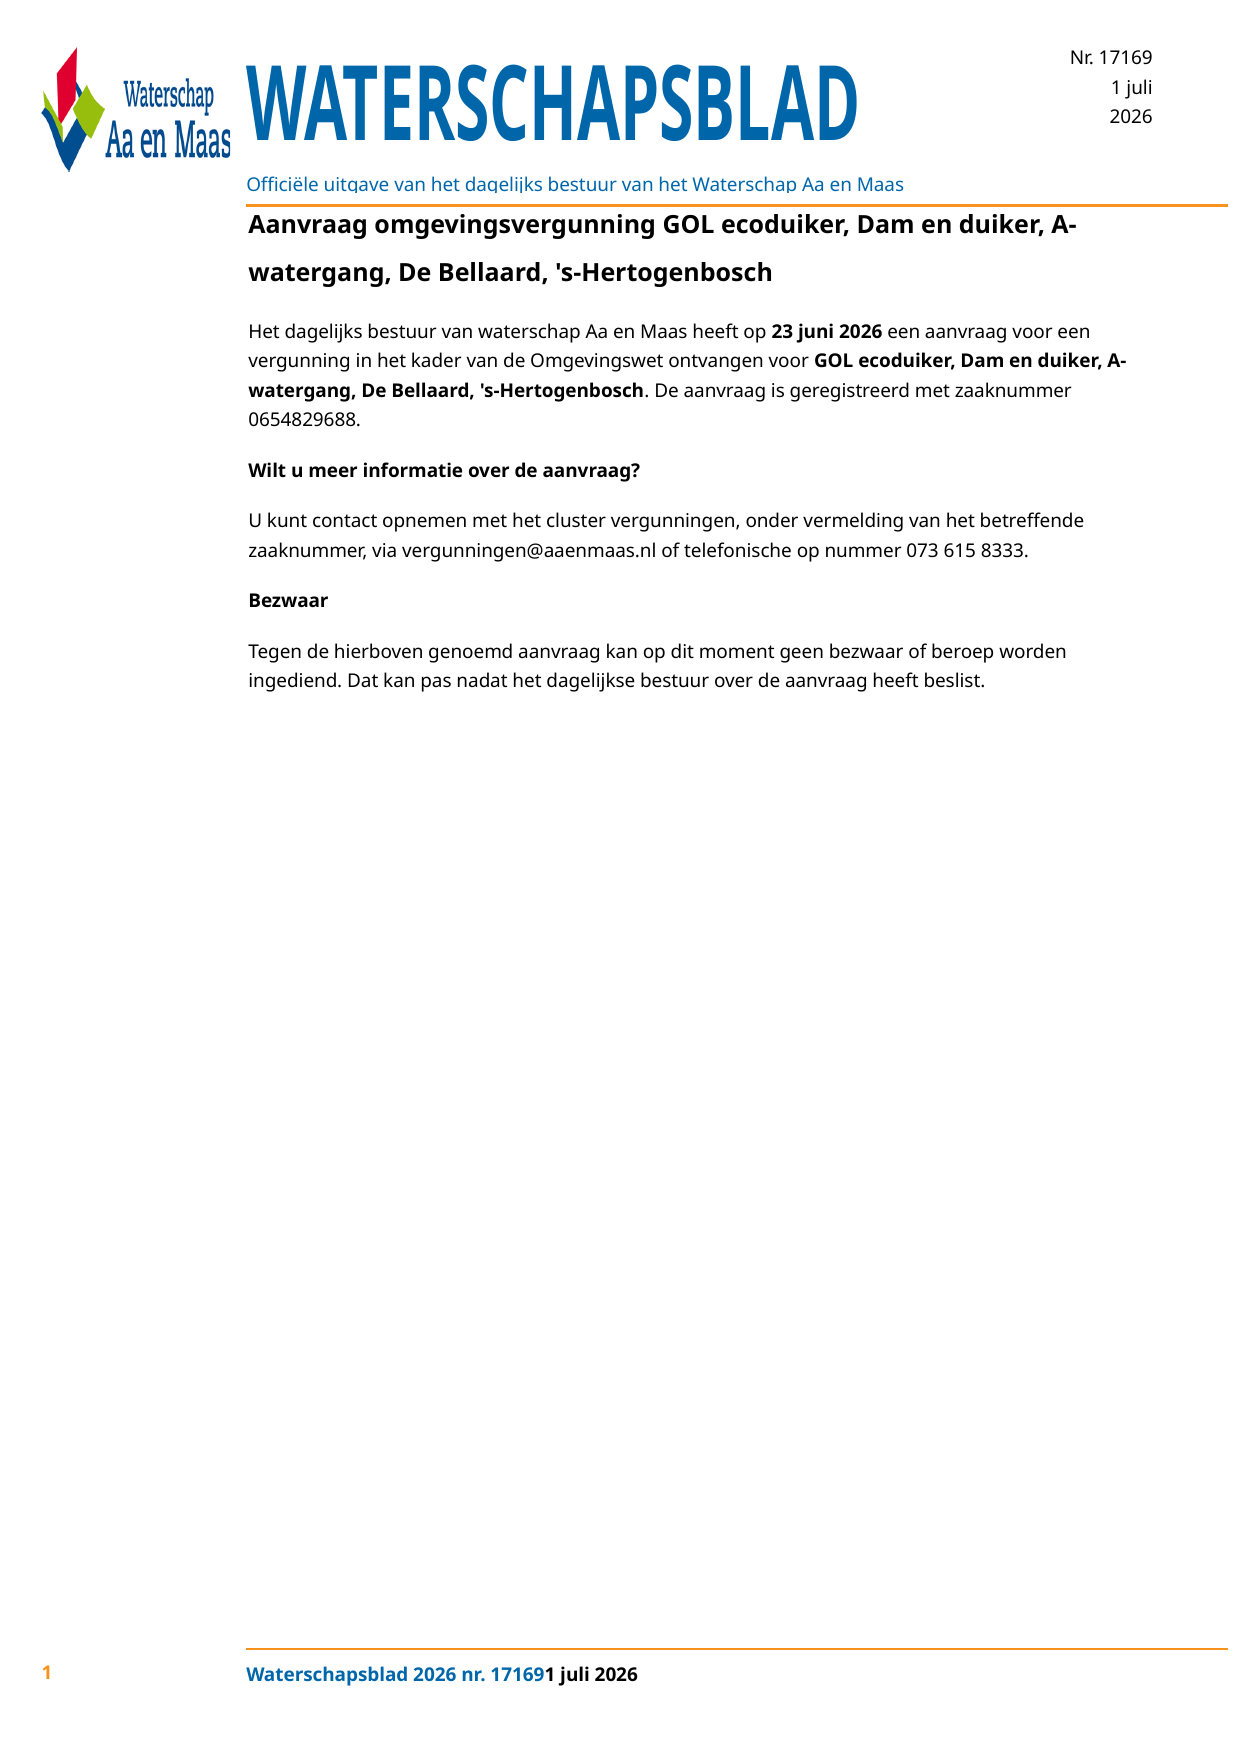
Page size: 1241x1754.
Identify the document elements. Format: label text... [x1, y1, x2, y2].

text Tegen de hierboven genoemd aanvraag kan op dit moment geen bezwaar of beroep worden ingediend. Dat kan pas nadat het dagelijkse bestuur over de aanvraag heeft beslist. [248, 638, 1152, 693]
picture [41, 47, 231, 172]
text Het dagelijks bestuur van waterschap Aa en Maas heeft op 23 juni 2026 een aanvraag voor een vergunning in het kader van de Omgevingswet ontvangen voor GOL ecoduiker, Dam en duiker, A-watergang, De Bellaard, 's-Hertogenbosch. De aanvraag is geregistreerd met zaaknummer 0654829688. [248, 318, 1152, 432]
text Aanvraag omgevingsvergunning GOL ecoduiker, Dam en duiker, A-watergang, De Bellaard, 's-Hertogenbosch [248, 207, 1152, 288]
text U kunt contact opnemen met het cluster vergunningen, onder vermelding van het betreffende zaaknummer, via vergunningen@aaenmaas.nl of telefonische op nummer 073 615 8333. [248, 507, 1152, 563]
text Bezwaar [248, 587, 1152, 613]
text Wilt u meer informatie over de aanvraag? [248, 457, 1152, 483]
